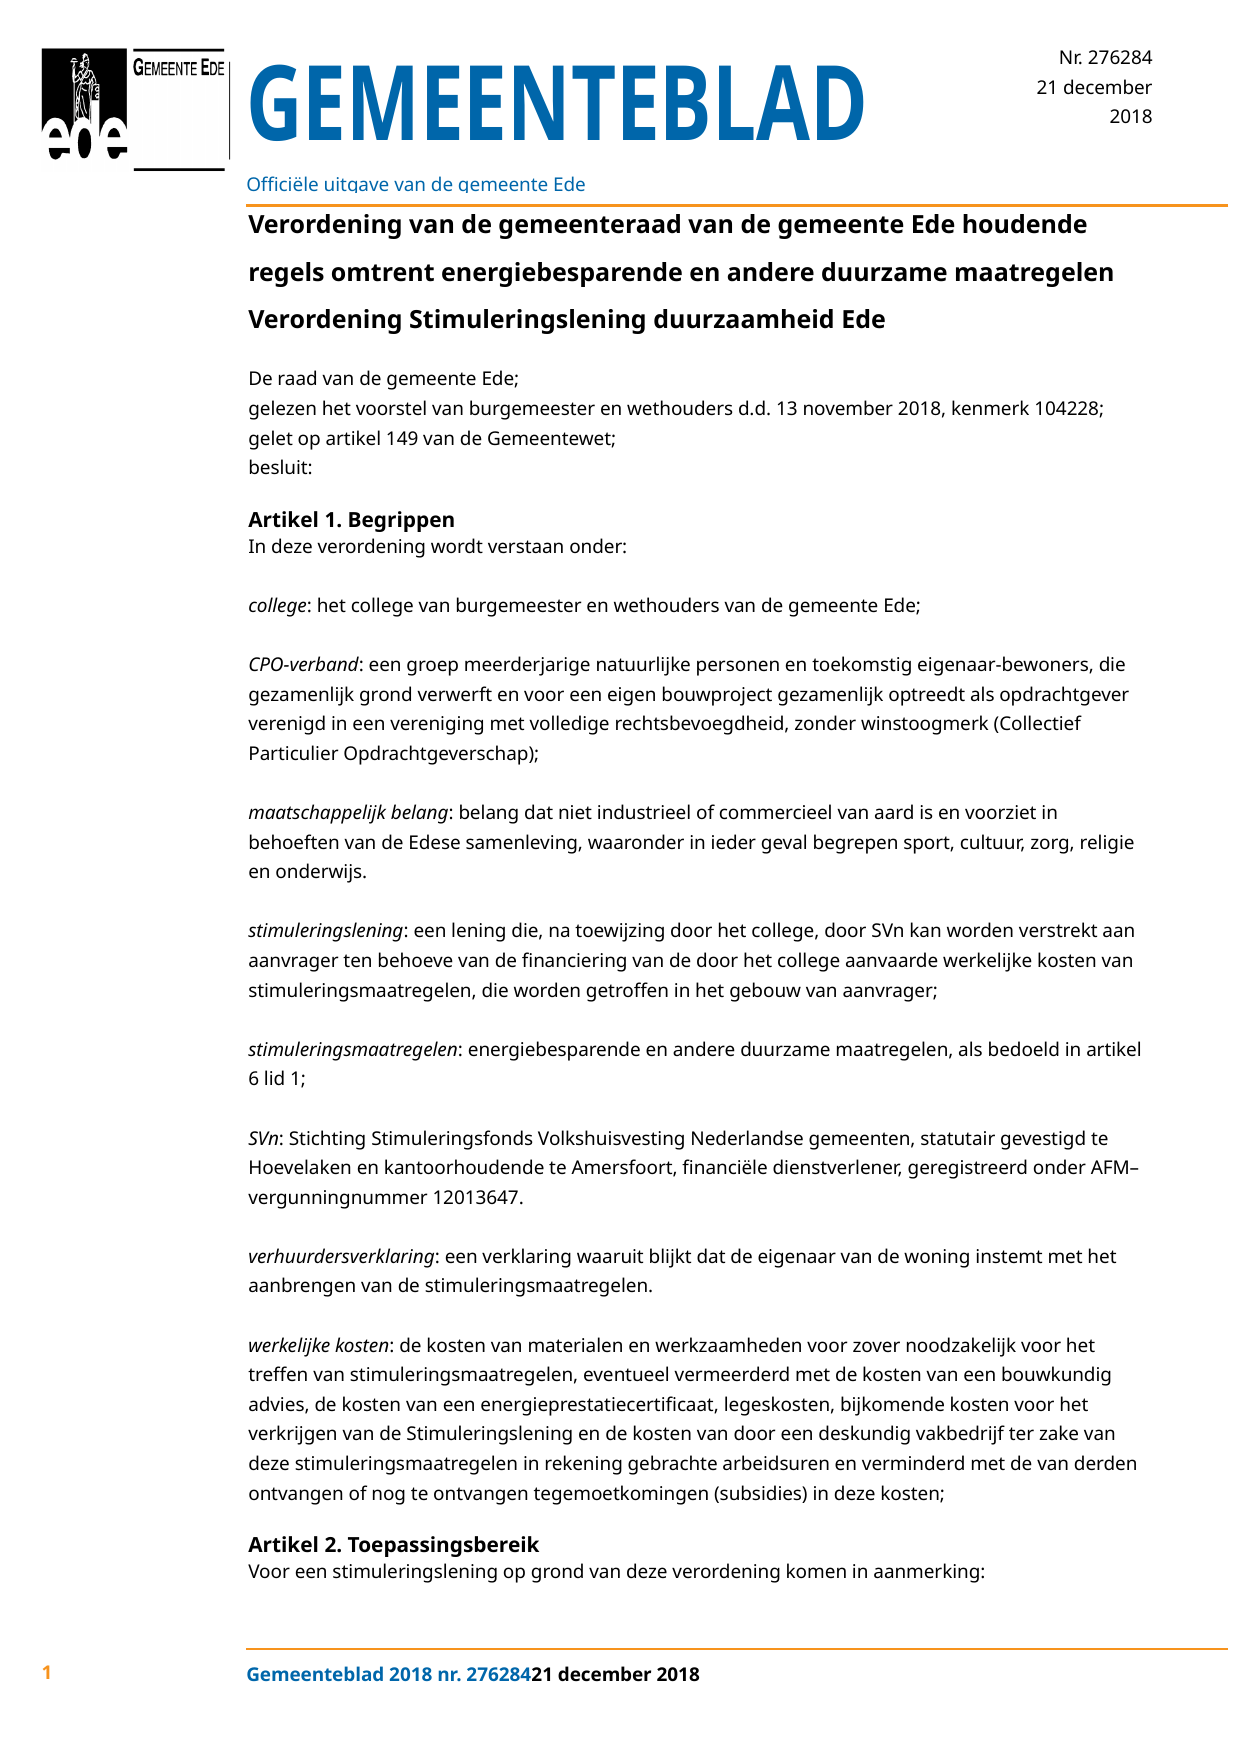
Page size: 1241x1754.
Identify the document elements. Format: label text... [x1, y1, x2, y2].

text stimuleringslening: een lening die, na toewijzing door het college, door SVn kan worden verstrekt aan aanvrager ten behoeve van de financiering van de door het college aanvaarde werkelijke kosten van stimuleringsmaatregelen, die worden getroffen in het gebouw van aanvrager; [248, 918, 1152, 1003]
text SVn: Stichting Stimuleringsfonds Volkshuisvesting Nederlandse gemeenten, statutair gevestigd te Hoevelaken en kantoorhoudende te Amersfoort, financiële dienstverlener, geregistreerd onder AFM–vergunningnummer 12013647. [248, 1125, 1152, 1210]
text besluit: [248, 454, 1152, 480]
text verhuurdersverklaring: een verklaring waaruit blijkt dat de eigenaar van de woning instemt met het aanbrengen van de stimuleringsmaatregelen. [248, 1243, 1152, 1298]
text De raad van de gemeente Ede; [248, 366, 1152, 391]
text gelezen het voorstel van burgemeester en wethouders d.d. 13 november 2018, kenmerk 104228; [248, 395, 1152, 421]
text stimuleringsmaatregelen: energiebesparende en andere duurzame maatregelen, als bedoeld in artikel 6 lid 1; [248, 1036, 1152, 1091]
picture [41, 47, 231, 172]
text Voor een stimuleringslening op grond van deze verordening komen in aanmerking: [248, 1559, 1152, 1584]
text college: het college van burgemeester en wethouders van de gemeente Ede; [248, 592, 1152, 618]
text werkelijke kosten: de kosten van materialen en werkzaamheden voor zover noodzakelijk voor het treffen van stimuleringsmaatregelen, eventueel vermeerderd met de kosten van een bouwkundig advies, de kosten van een energieprestatiecertificaat, legeskosten, bijkomende kosten voor het verkrijgen van de Stimuleringslening en de kosten van door een deskundig vakbedrijf ter zake van deze stimuleringsmaatregelen in rekening gebrachte arbeidsuren en verminderd met de van derden ontvangen of nog te ontvangen tegemoetkomingen (subsidies) in deze kosten; [248, 1332, 1152, 1506]
text gelet op artikel 149 van de Gemeentewet; [248, 425, 1152, 450]
text maatschappelijk belang: belang dat niet industrieel of commercieel van aard is en voorziet in behoeften van de Edese samenleving, waaronder in ieder geval begrepen sport, cultuur, zorg, religie en onderwijs. [248, 799, 1152, 884]
text In deze verordening wordt verstaan onder: [248, 533, 1152, 559]
text Verordening van de gemeenteraad van de gemeente Ede houdende regels omtrent energiebesparende en andere duurzame maatregelen Verordening Stimuleringslening duurzaamheid Ede [248, 207, 1152, 336]
text Artikel 2. Toepassingsbereik [248, 1530, 1152, 1559]
text Artikel 1. Begrippen [248, 505, 1152, 533]
text CPO-verband: een groep meerderjarige natuurlijke personen en toekomstig eigenaar-bewoners, die gezamenlijk grond verwerft en voor een eigen bouwproject gezamenlijk optreedt als opdrachtgever verenigd in een vereniging met volledige rechtsbevoegdheid, zonder winstoogmerk (Collectief Particulier Opdrachtgeverschap); [248, 651, 1152, 766]
